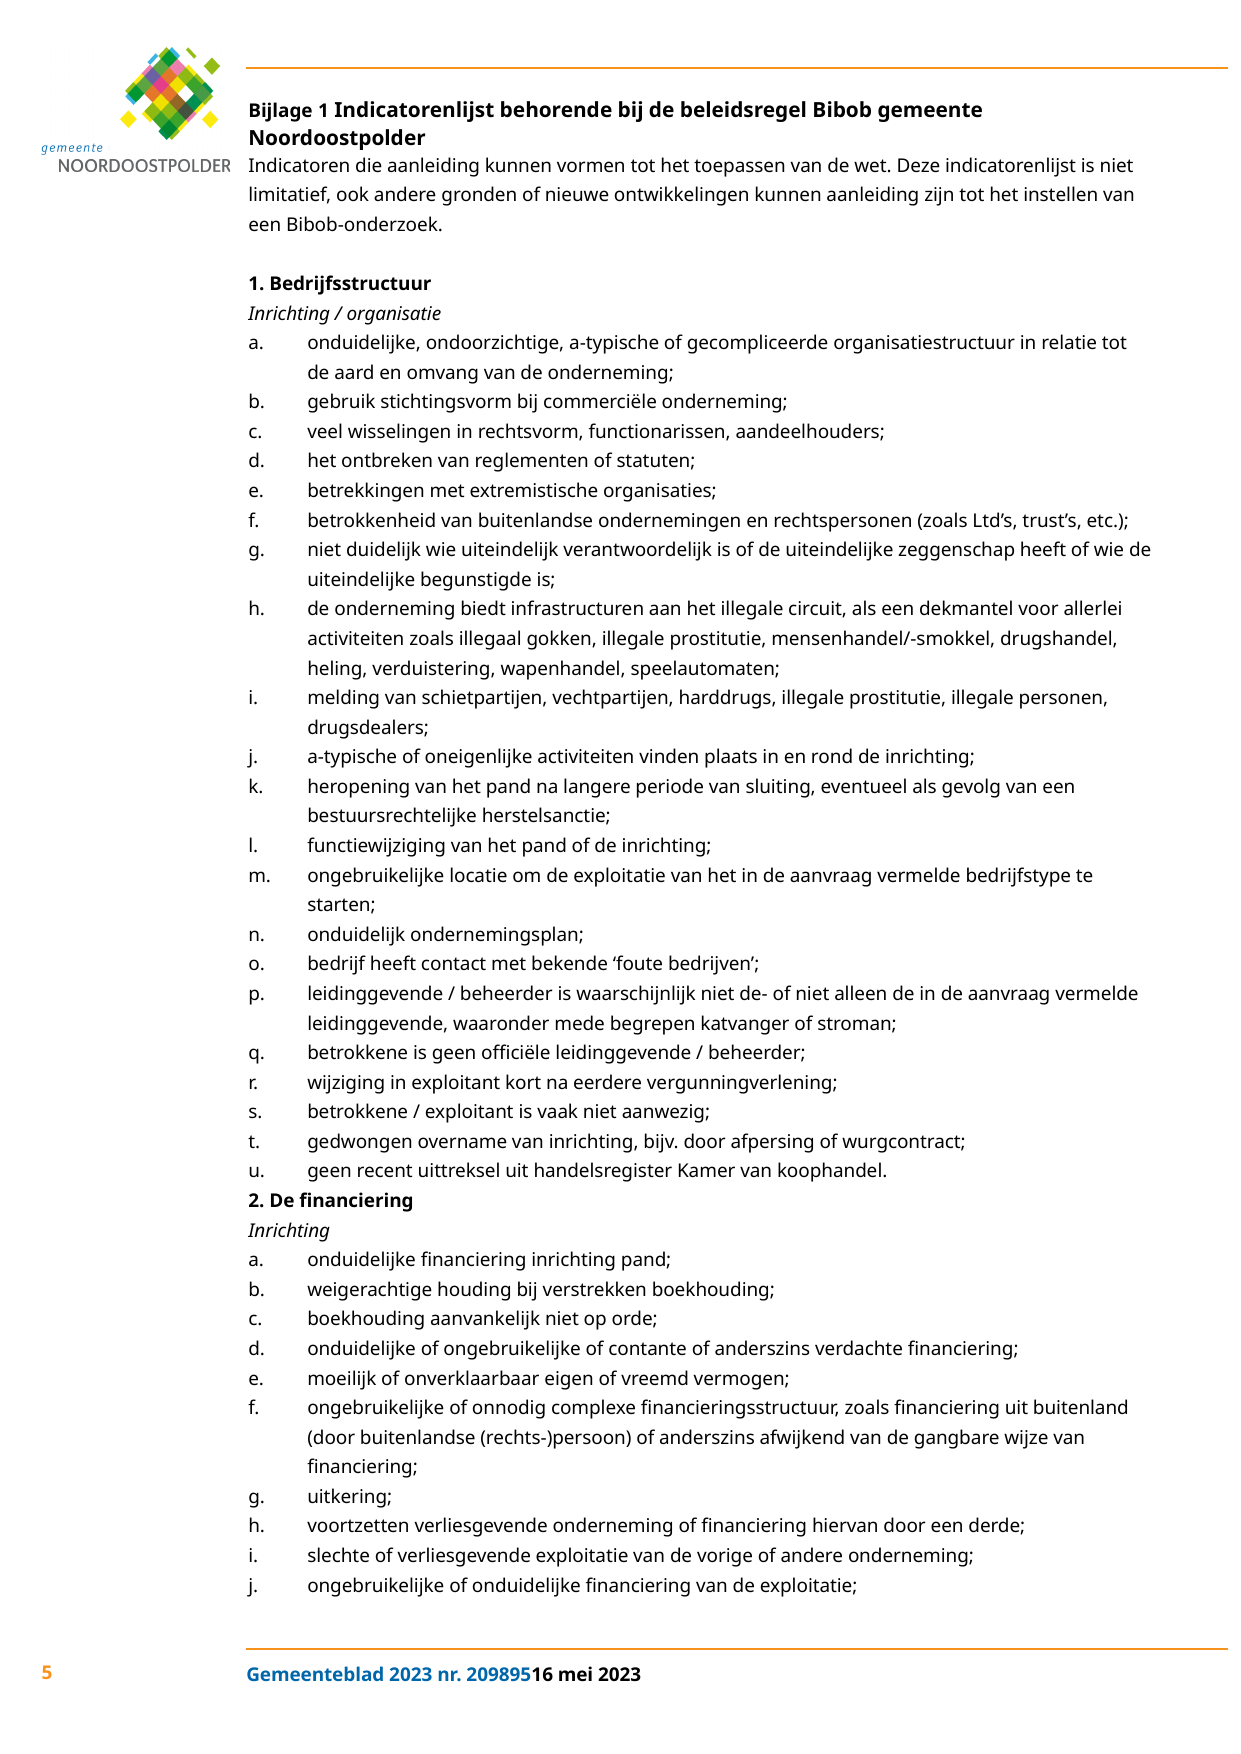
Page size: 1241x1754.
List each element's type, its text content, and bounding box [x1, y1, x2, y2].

text Inrichting / organisatie [248, 300, 1152, 325]
picture [41, 47, 231, 172]
list voortzetten verliesgevende onderneming of financiering hiervan door een derde; [248, 1513, 1152, 1538]
list gedwongen overname van inrichting, bijv. door afpersing of wurgcontract; [248, 1128, 1152, 1154]
list onduidelijke of ongebruikelijke of contante of anderszins verdachte financiering; [248, 1335, 1152, 1361]
list geen recent uittreksel uit handelsregister Kamer van koophandel. [248, 1158, 1152, 1183]
text 1. Bedrijfsstructuur [248, 270, 1152, 296]
text 2. De financiering [248, 1187, 1152, 1213]
list ongebruikelijke of onnodig complexe financieringsstructuur, zoals financiering uit buitenland (door buitenlandse (rechts-)persoon) of anderszins afwijkend van de gangbare wijze van financiering; [248, 1394, 1152, 1479]
list onduidelijk ondernemingsplan; [248, 921, 1152, 947]
list niet duidelijk wie uiteindelijk verantwoordelijk is of de uiteindelijke zeggenschap heeft of wie de uiteindelijke begunstigde is; [248, 536, 1152, 592]
text Indicatoren die aanleiding kunnen vormen tot het toepassen van de wet. Deze indicatorenlijst is niet limitatief, ook andere gronden of nieuwe ontwikkelingen kunnen aanleiding zijn tot het instellen van een Bibob-onderzoek. [248, 152, 1152, 237]
text Inrichting [248, 1217, 1152, 1242]
list het ontbreken van reglementen of statuten; [248, 448, 1152, 473]
list ongebruikelijke locatie om de exploitatie van het in de aanvraag vermelde bedrijfstype te starten; [248, 862, 1152, 917]
list betrokkene / exploitant is vaak niet aanwezig; [248, 1098, 1152, 1124]
list ongebruikelijke of onduidelijke financiering van de exploitatie; [248, 1572, 1152, 1597]
list boekhouding aanvankelijk niet op orde; [248, 1306, 1152, 1331]
list uitkering; [248, 1483, 1152, 1509]
list betrekkingen met extremistische organisaties; [248, 477, 1152, 503]
list veel wisselingen in rechtsvorm, functionarissen, aandeelhouders; [248, 418, 1152, 444]
list de onderneming biedt infrastructuren aan het illegale circuit, als een dekmantel voor allerlei activiteiten zoals illegaal gokken, illegale prostitutie, mensenhandel/-smokkel, drugshandel, heling, verduistering, wapenhandel, speelautomaten; [248, 596, 1152, 680]
list functiewijziging van het pand of de inrichting; [248, 832, 1152, 858]
list leidinggevende / beheerder is waarschijnlijk niet de- of niet alleen de in de aanvraag vermelde leidinggevende, waaronder mede begrepen katvanger of stroman; [248, 980, 1152, 1035]
text Bijlage 1 Indicatorenlijst behorende bij de beleidsregel Bibob gemeente Noordoostpolder [248, 95, 1152, 152]
list onduidelijke, ondoorzichtige, a-typische of gecompliceerde organisatiestructuur in relatie tot de aard en omvang van de onderneming; [248, 329, 1152, 384]
list betrokkenheid van buitenlandse ondernemingen en rechtspersonen (zoals Ltd’s, trust’s, etc.); [248, 507, 1152, 532]
list bedrijf heeft contact met bekende ‘foute bedrijven’; [248, 951, 1152, 976]
list slechte of verliesgevende exploitatie van de vorige of andere onderneming; [248, 1542, 1152, 1568]
list moeilijk of onverklaarbaar eigen of vreemd vermogen; [248, 1365, 1152, 1390]
list melding van schietpartijen, vechtpartijen, harddrugs, illegale prostitutie, illegale personen, drugsdealers; [248, 684, 1152, 739]
list onduidelijke financiering inrichting pand; [248, 1246, 1152, 1272]
list a-typische of oneigenlijke activiteiten vinden plaats in en rond de inrichting; [248, 743, 1152, 769]
list betrokkene is geen officiële leidinggevende / beheerder; [248, 1039, 1152, 1065]
list wijziging in exploitant kort na eerdere vergunningverlening; [248, 1069, 1152, 1094]
list weigerachtige houding bij verstrekken boekhouding; [248, 1276, 1152, 1302]
list heropening van het pand na langere periode van sluiting, eventueel als gevolg van een bestuursrechtelijke herstelsanctie; [248, 773, 1152, 828]
list gebruik stichtingsvorm bij commerciële onderneming; [248, 388, 1152, 414]
